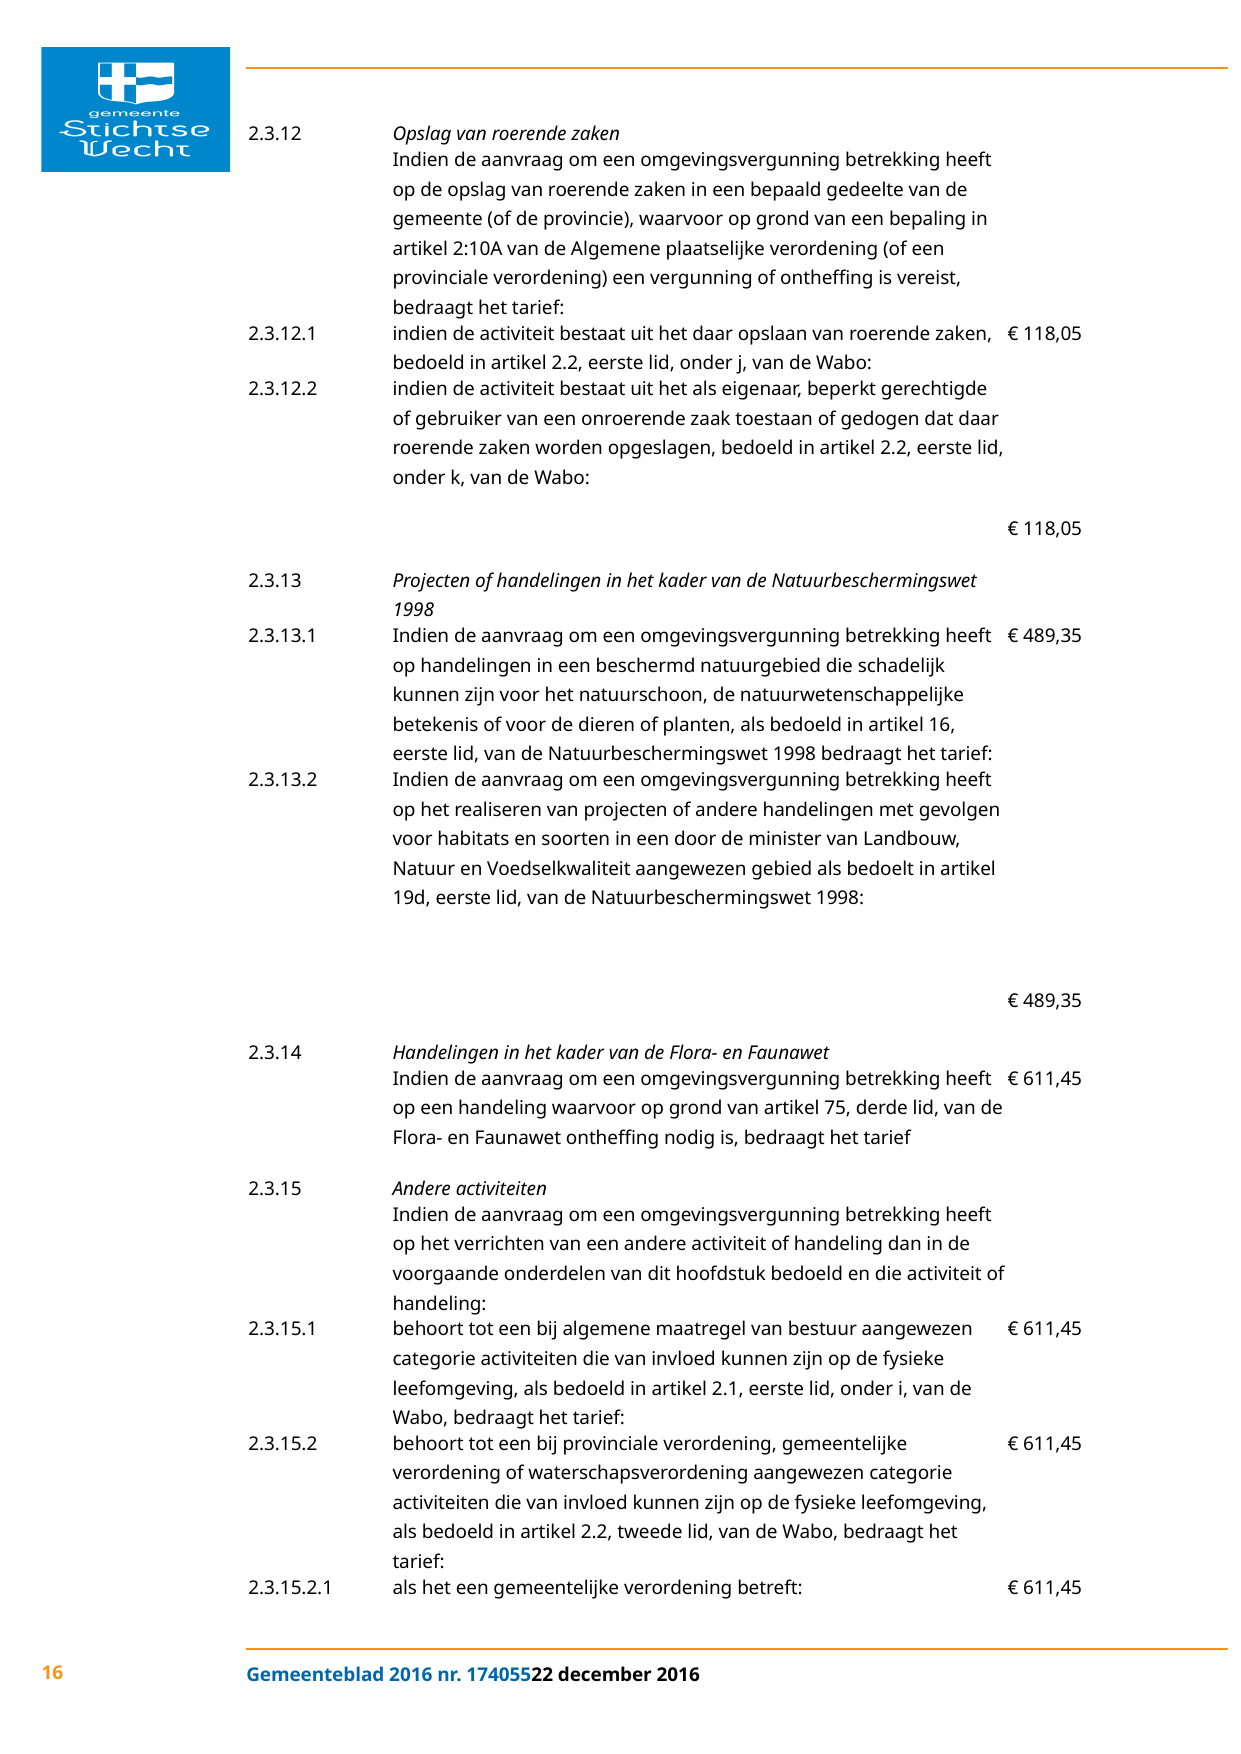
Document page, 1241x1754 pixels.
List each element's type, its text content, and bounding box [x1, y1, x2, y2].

table_cell [392, 515, 1007, 541]
table_cell [1007, 910, 1152, 936]
table_cell € 489,35 [1007, 622, 1152, 766]
table_cell indien de activiteit bestaat uit het daar opslaan van roerende zaken, bedoeld in artikel 2.2, eerste lid, onder j, van de Wabo: [392, 320, 1007, 375]
table_cell Indien de aanvraag om een omgevingsvergunning betrekking heeft op het verrichten van een andere activiteit of handeling dan in de voorgaande onderdelen van dit hoofdstuk bedoeld en die activiteit of handeling: [392, 1201, 1007, 1316]
table_cell [392, 541, 1007, 567]
table_cell [1007, 1150, 1152, 1175]
table_cell [248, 95, 392, 121]
table_cell [1007, 962, 1152, 987]
table_cell [1007, 146, 1152, 320]
table_cell Indien de aanvraag om een omgevingsvergunning betrekking heeft op de opslag van roerende zaken in een bepaald gedeelte van de gemeente (of de provincie), waarvoor op grond van een bepaling in artikel 2:10A van de Algemene plaatselijke verordening (of een provinciale verordening) een vergunning of ontheffing is vereist, bedraagt het tarief: [392, 146, 1007, 320]
table_cell indien de activiteit bestaat uit het als eigenaar, beperkt gerechtigde of gebruiker van een onroerende zaak toestaan of gedogen dat daar roerende zaken worden opgeslagen, bedoeld in artikel 2.2, eerste lid, onder k, van de Wabo: [392, 375, 1007, 490]
table_cell [1007, 936, 1152, 962]
table_cell [1007, 1013, 1152, 1039]
table_cell € 611,45 [1007, 1430, 1152, 1574]
table_cell [392, 962, 1007, 987]
table_cell 2.3.15.1 [248, 1316, 392, 1430]
table_cell [1007, 375, 1152, 490]
table_cell [392, 1013, 1007, 1039]
table_cell 2.3.15 [248, 1175, 392, 1201]
table_cell [392, 490, 1007, 515]
table_cell [248, 910, 392, 936]
table_cell Indien de aanvraag om een omgevingsvergunning betrekking heeft op handelingen in een beschermd natuurgebied die schadelijk kunnen zijn voor het natuurschoon, de natuurwetenschappelijke betekenis of voor de dieren of planten, als bedoeld in artikel 16, eerste lid, van de Natuurbeschermingswet 1998 bedraagt het tarief: [392, 622, 1007, 766]
table_cell [1007, 766, 1152, 910]
table_cell [248, 988, 392, 1013]
table_cell 2.3.12 [248, 121, 392, 146]
table_cell 2.3.13 [248, 567, 392, 622]
table_cell 2.3.15.2.1 [248, 1574, 392, 1600]
table_cell € 611,45 [1007, 1574, 1152, 1600]
table_cell [248, 936, 392, 962]
table_cell Andere activiteiten [392, 1175, 1007, 1201]
table_cell [1007, 490, 1152, 515]
table_cell [1007, 121, 1152, 146]
table_cell [248, 1150, 392, 1175]
table_cell € 611,45 [1007, 1065, 1152, 1149]
table_cell [248, 1065, 392, 1149]
table_cell Handelingen in het kader van de Flora- en Faunawet [392, 1039, 1007, 1065]
table_cell 2.3.13.2 [248, 766, 392, 910]
table_cell [248, 490, 392, 515]
table_cell [1007, 95, 1152, 121]
table_cell Projecten of handelingen in het kader van de Natuurbeschermingswet 1998 [392, 567, 1007, 622]
table_cell [392, 910, 1007, 936]
table_cell behoort tot een bij algemene maatregel van bestuur aangewezen categorie activiteiten die van invloed kunnen zijn op de fysieke leefomgeving, als bedoeld in artikel 2.1, eerste lid, onder i, van de Wabo, bedraagt het tarief: [392, 1316, 1007, 1430]
table_cell [1007, 567, 1152, 622]
table_cell [1007, 1201, 1152, 1316]
table_cell [248, 962, 392, 987]
table_cell € 118,05 [1007, 515, 1152, 541]
picture [137, 63, 174, 103]
table_cell 2.3.13.1 [248, 622, 392, 766]
table_cell 2.3.14 [248, 1039, 392, 1065]
table_cell 2.3.15.2 [248, 1430, 392, 1574]
table_cell behoort tot een bij provinciale verordening, gemeentelijke verordening of waterschapsverordening aangewezen categorie activiteiten die van invloed kunnen zijn op de fysieke leefomgeving, als bedoeld in artikel 2.2, tweede lid, van de Wabo, bedraagt het tarief: [392, 1430, 1007, 1574]
table_cell [248, 1201, 392, 1316]
table_cell 2.3.12.2 [248, 375, 392, 490]
table_cell [1007, 541, 1152, 567]
table_cell [248, 1013, 392, 1039]
table_cell [248, 146, 392, 320]
table_cell [392, 988, 1007, 1013]
picture [99, 63, 135, 101]
table_cell [392, 95, 1007, 121]
table_cell [248, 541, 392, 567]
table_cell € 489,35 [1007, 988, 1152, 1013]
table_cell 2.3.12.1 [248, 320, 392, 375]
table_cell [392, 936, 1007, 962]
table_cell [1007, 1175, 1152, 1201]
table_cell als het een gemeentelijke verordening betreft: [392, 1574, 1007, 1600]
table_cell € 611,45 [1007, 1316, 1152, 1430]
table_cell Opslag van roerende zaken [392, 121, 1007, 146]
table_cell € 118,05 [1007, 320, 1152, 375]
table_cell [392, 1150, 1007, 1175]
table_cell Indien de aanvraag om een omgevingsvergunning betrekking heeft op een handeling waarvoor op grond van artikel 75, derde lid, van de Flora- en Faunawet ontheffing nodig is, bedraagt het tarief [392, 1065, 1007, 1149]
table_cell [248, 515, 392, 541]
table_cell Indien de aanvraag om een omgevingsvergunning betrekking heeft op het realiseren van projecten of andere handelingen met gevolgen voor habitats en soorten in een door de minister van Landbouw, Natuur en Voedselkwaliteit aangewezen gebied als bedoelt in artikel 19d, eerste lid, van de Natuurbeschermingswet 1998: [392, 766, 1007, 910]
table_cell [1007, 1039, 1152, 1065]
